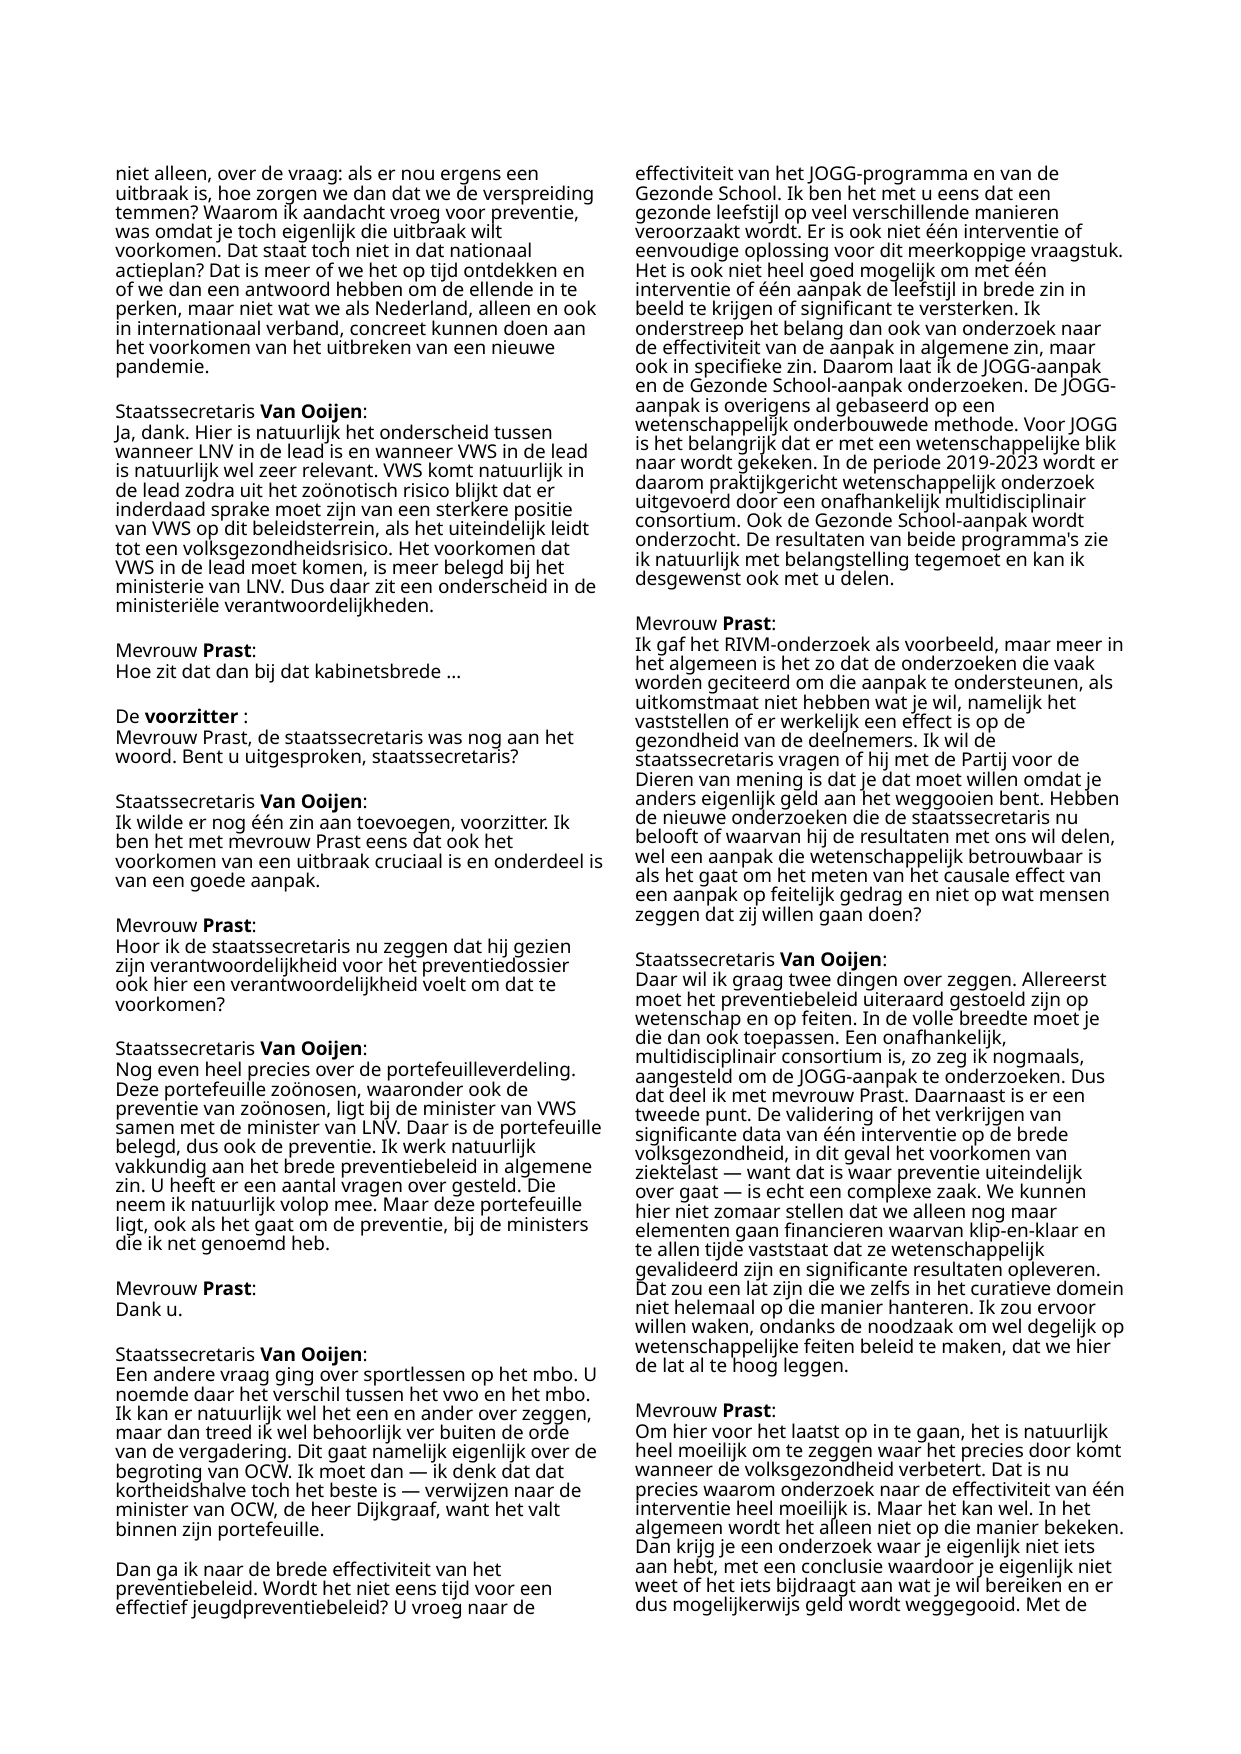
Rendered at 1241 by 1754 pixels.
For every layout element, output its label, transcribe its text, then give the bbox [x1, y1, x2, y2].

text Dan ga ik naar de brede effectiviteit van het preventiebeleid. Wordt het niet eens tijd voor een effectief jeugdpreventiebeleid? U vroeg naar de [115, 1561, 605, 1618]
text Een andere vraag ging over sportlessen op het mbo. U noemde daar het verschil tussen het vwo en het mbo. Ik kan er natuurlijk wel het een en ander over zeggen, maar dan treed ik wel behoorlijk ver buiten de orde van de vergadering. Dit gaat namelijk eigenlijk over de begroting van OCW. Ik moet dan — ik denk dat dat kortheidshalve toch het beste is — verwijzen naar de minister van OCW, de heer Dijkgraaf, want het valt binnen zijn portefeuille. [115, 1366, 605, 1540]
text Ik wilde er nog één zin aan toevoegen, voorzitter. Ik ben het met mevrouw Prast eens dat ook het voorkomen van een uitbraak cruciaal is en onderdeel is van een goede aanpak. [115, 814, 605, 891]
text Ik gaf het RIVM-onderzoek als voorbeeld, maar meer in het algemeen is het zo dat de onderzoeken die vaak worden geciteerd om die aanpak te ondersteunen, als uitkomstmaat niet hebben wat je wil, namelijk het vaststellen of er werkelijk een effect is op de gezondheid van de deelnemers. Ik wil de staatssecretaris vragen of hij met de Partij voor de Dieren van mening is dat je dat moet willen omdat je anders eigenlijk geld aan het weggooien bent. Hebben de nieuwe onderzoeken die de staatssecretaris nu belooft of waarvan hij de resultaten met ons wil delen, wel een aanpak die wetenschappelijk betrouwbaar is als het gaat om het meten van het causale effect van een aanpak op feitelijk gedrag en niet op wat mensen zeggen dat zij willen gaan doen? [635, 636, 1125, 925]
text Ja, dank. Hier is natuurlijk het onderscheid tussen wanneer LNV in de lead is en wanneer VWS in de lead is natuurlijk wel zeer relevant. VWS komt natuurlijk in de lead zodra uit het zoönotisch risico blijkt dat er inderdaad sprake moet zijn van een sterkere positie van VWS op dit beleidsterrein, als het uiteindelijk leidt tot een volksgezondheidsrisico. Het voorkomen dat VWS in de lead moet komen, is meer belegd bij het ministerie van LNV. Dus daar zit een onderscheid in de ministeriële verantwoordelijkheden. [115, 424, 605, 617]
text Staatssecretaris Van Ooijen: [115, 1341, 605, 1366]
text Staatssecretaris Van Ooijen: [115, 398, 605, 424]
text Hoor ik de staatssecretaris nu zeggen dat hij gezien zijn verantwoordelijkheid voor het preventiedossier ook hier een verantwoordelijkheid voelt om dat te voorkomen? [115, 938, 605, 1015]
text Mevrouw Prast: [635, 1397, 1125, 1423]
text Daar wil ik graag twee dingen over zeggen. Allereerst moet het preventiebeleid uiteraard gestoeld zijn op wetenschap en op feiten. In de volle breedte moet je die dan ook toepassen. Een onafhankelijk, multidisciplinair consortium is, zo zeg ik nogmaals, aangesteld om de JOGG-aanpak te onderzoeken. Dus dat deel ik met mevrouw Prast. Daarnaast is er een tweede punt. De validering of het verkrijgen van significante data van één interventie op de brede volksgezondheid, in dit geval het voorkomen van ziektelast — want dat is waar preventie uiteindelijk over gaat — is echt een complexe zaak. We kunnen hier niet zomaar stellen dat we alleen nog maar elementen gaan financieren waarvan klip-en-klaar en te allen tijde vaststaat dat ze wetenschappelijk gevalideerd zijn en significante resultaten opleveren. Dat zou een lat zijn die we zelfs in het curatieve domein niet helemaal op die manier hanteren. Ik zou ervoor willen waken, ondanks de noodzaak om wel degelijk op wetenschappelijke feiten beleid te maken, dat we hier de lat al te hoog leggen. [635, 971, 1125, 1376]
text Mevrouw Prast: [115, 912, 605, 938]
text niet alleen, over de vraag: als er nou ergens een uitbraak is, hoe zorgen we dan dat we de verspreiding temmen? Waarom ik aandacht vroeg voor preventie, was omdat je toch eigenlijk die uitbraak wilt voorkomen. Dat staat toch niet in dat nationaal actieplan? Dat is meer of we het op tijd ontdekken en of we dan een antwoord hebben om de ellende in te perken, maar niet wat we als Nederland, alleen en ook in internationaal verband, concreet kunnen doen aan het voorkomen van het uitbreken van een nieuwe pandemie. [115, 165, 605, 377]
text effectiviteit van het JOGG-programma en van de Gezonde School. Ik ben het met u eens dat een gezonde leefstijl op veel verschillende manieren veroorzaakt wordt. Er is ook niet één interventie of eenvoudige oplossing voor dit meerkoppige vraagstuk. Het is ook niet heel goed mogelijk om met één interventie of één aanpak de leefstijl in brede zin in beeld te krijgen of significant te versterken. Ik onderstreep het belang dan ook van onderzoek naar de effectiviteit van de aanpak in algemene zin, maar ook in specifieke zin. Daarom laat ik de JOGG-aanpak en de Gezonde School-aanpak onderzoeken. De JOGG-aanpak is overigens al gebaseerd op een wetenschappelijk onderbouwede methode. Voor JOGG is het belangrijk dat er met een wetenschappelijke blik naar wordt gekeken. In de periode 2019-2023 wordt er daarom praktijkgericht wetenschappelijk onderzoek uitgevoerd door een onafhankelijk multidisciplinair consortium. Ook de Gezonde School-aanpak wordt onderzocht. De resultaten van beide programma's zie ik natuurlijk met belangstelling tegemoet en kan ik desgewenst ook met u delen. [635, 165, 1125, 589]
text De voorzitter : [115, 703, 605, 729]
text Mevrouw Prast: [115, 1275, 605, 1301]
text Om hier voor het laatst op in te gaan, het is natuurlijk heel moeilijk om te zeggen waar het precies door komt wanneer de volksgezondheid verbetert. Dat is nu precies waarom onderzoek naar de effectiviteit van één interventie heel moeilijk is. Maar het kan wel. In het algemeen wordt het alleen niet op die manier bekeken. Dan krijg je een onderzoek waar je eigenlijk niet iets aan hebt, met een conclusie waardoor je eigenlijk niet weet of het iets bijdraagt aan wat je wil bereiken en er dus mogelijkerwijs geld wordt weggegooid. Met de [635, 1423, 1125, 1615]
text Dank u. [115, 1301, 605, 1320]
text Staatssecretaris Van Ooijen: [115, 1036, 605, 1061]
text Staatssecretaris Van Ooijen: [115, 788, 605, 814]
text Mevrouw Prast: [635, 610, 1125, 636]
text Hoe zit dat dan bij dat kabinetsbrede … [115, 663, 605, 682]
text Staatssecretaris Van Ooijen: [635, 946, 1125, 971]
text Mevrouw Prast, de staatssecretaris was nog aan het woord. Bent u uitgesproken, staatssecretaris? [115, 729, 605, 767]
text Mevrouw Prast: [115, 637, 605, 663]
text Nog even heel precies over de portefeuilleverdeling. Deze portefeuille zoönosen, waaronder ook de preventie van zoönosen, ligt bij de minister van VWS samen met de minister van LNV. Daar is de portefeuille belegd, dus ook de preventie. Ik werk natuurlijk vakkundig aan het brede preventiebeleid in algemene zin. U heeft er een aantal vragen over gesteld. Die neem ik natuurlijk volop mee. Maar deze portefeuille ligt, ook als het gaat om de preventie, bij de ministers die ik net genoemd heb. [115, 1061, 605, 1254]
